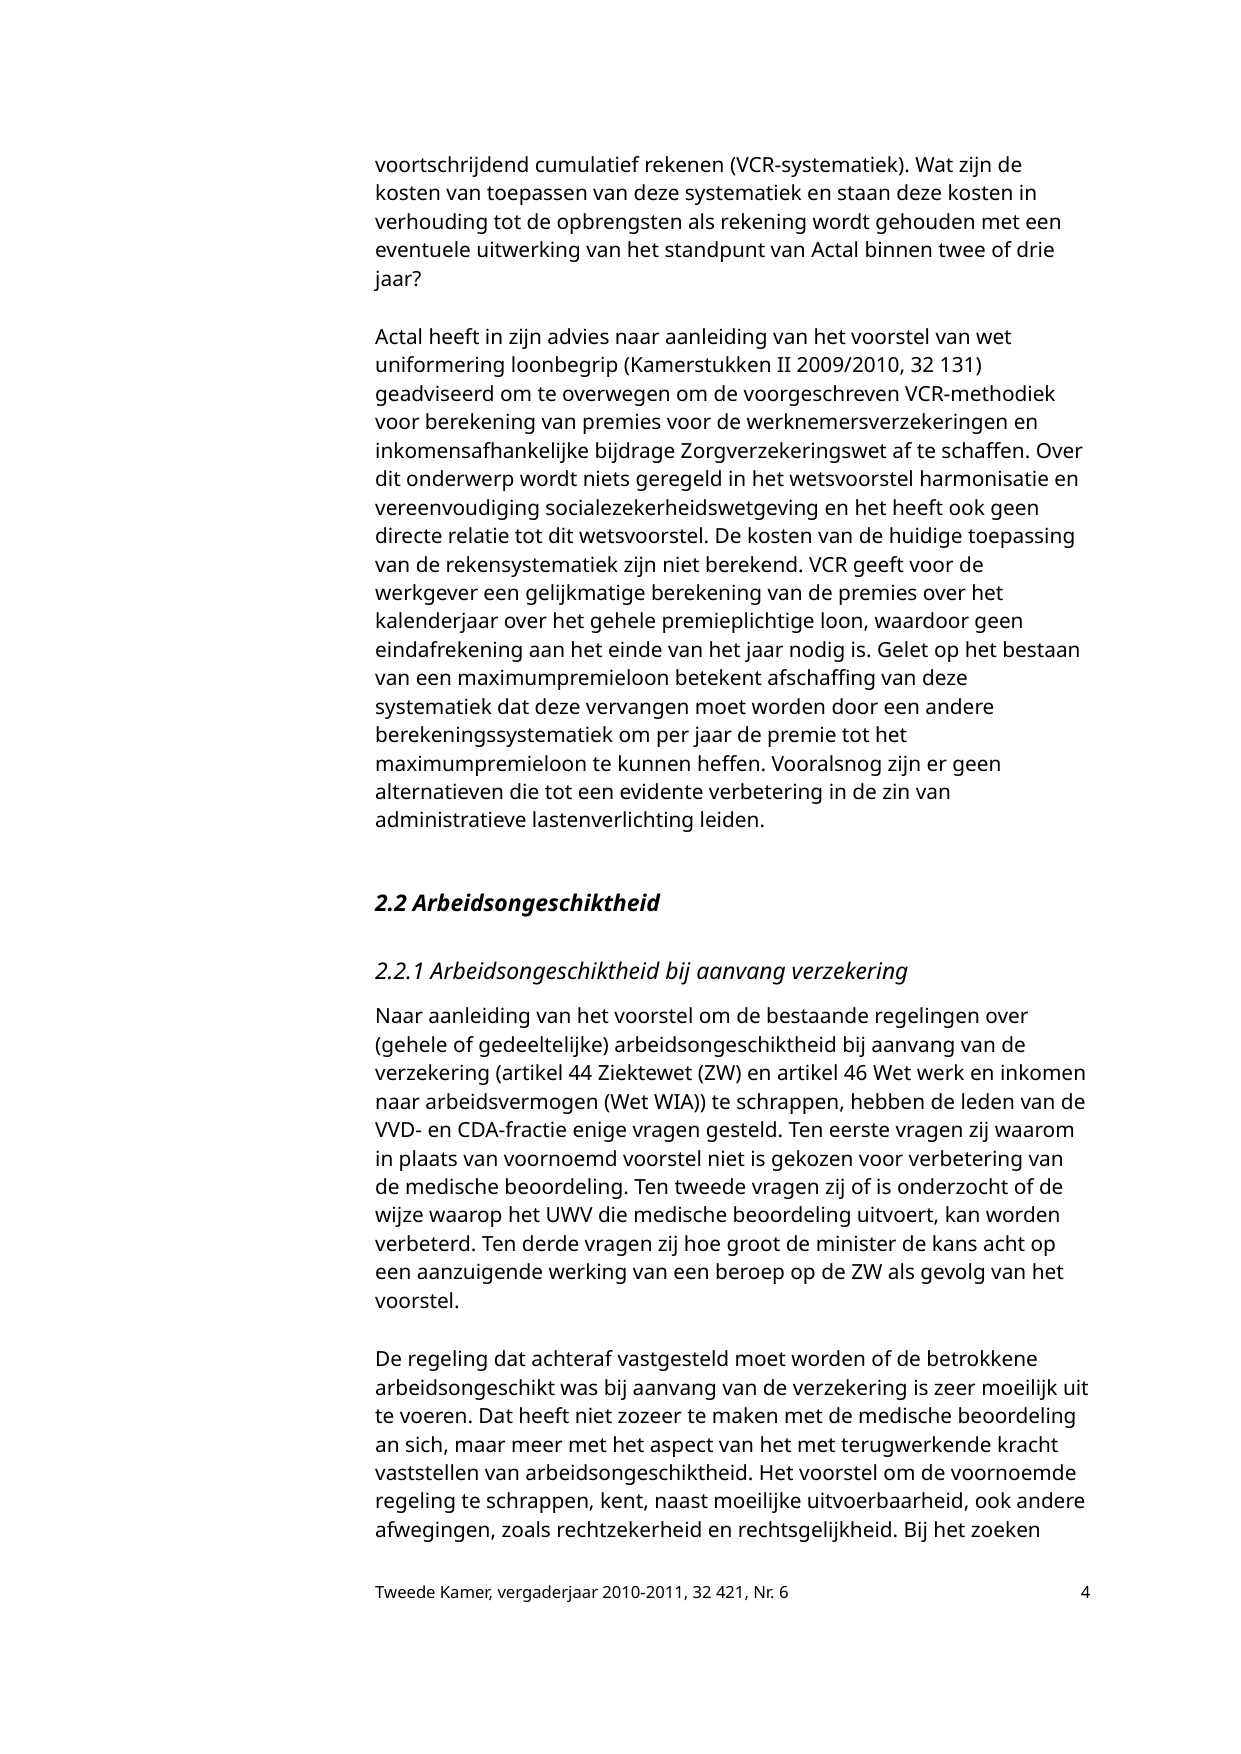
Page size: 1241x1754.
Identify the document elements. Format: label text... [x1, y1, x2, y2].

text De regeling dat achteraf vastgesteld moet worden of de betrokkene arbeidsongeschikt was bij aanvang van de verzekering is zeer moeilijk uit te voeren. Dat heeft niet zozeer te maken met de medische beoordeling an sich, maar meer met het aspect van het met terugwerkende kracht vaststellen van arbeidsongeschiktheid. Het voorstel om de voornoemde regeling te schrappen, kent, naast moeilijke uitvoerbaarheid, ook andere afwegingen, zoals rechtzekerheid en rechtsgelijkheid. Bij het zoeken [375, 1344, 1090, 1543]
text Actal heeft in zijn advies naar aanleiding van het voorstel van wet uniformering loonbegrip (Kamerstukken II 2009/2010, 32 131) geadviseerd om te overwegen om de voorgeschreven VCR-methodiek voor berekening van premies voor de werknemersverzekeringen en inkomensafhankelijke bijdrage Zorgverzekeringswet af te schaffen. Over dit onderwerp wordt niets geregeld in het wetsvoorstel harmonisatie en vereenvoudiging socialezekerheidswetgeving en het heeft ook geen directe relatie tot dit wetsvoorstel. De kosten van de huidige toepassing van de rekensystematiek zijn niet berekend. VCR geeft voor de werkgever een gelijkmatige berekening van de premies over het kalenderjaar over het gehele premieplichtige loon, waardoor geen eindafrekening aan het einde van het jaar nodig is. Gelet op het bestaan van een maximumpremieloon betekent afschaffing van deze systematiek dat deze vervangen moet worden door een andere berekeningssystematiek om per jaar de premie tot het maximumpremieloon te kunnen heffen. Vooralsnog zijn er geen alternatieven die tot een evidente verbetering in de zin van administratieve lastenverlichting leiden. [375, 322, 1090, 834]
text Naar aanleiding van het voorstel om de bestaande regelingen over (gehele of gedeeltelijke) arbeidsongeschiktheid bij aanvang van de verzekering (artikel 44 Ziektewet (ZW) en artikel 46 Wet werk en inkomen naar arbeidsvermogen (Wet WIA)) te schrappen, hebben de leden van de VVD- en CDA-fractie enige vragen gesteld. Ten eerste vragen zij waarom in plaats van voornoemd voorstel niet is gekozen voor verbetering van de medische beoordeling. Ten tweede vragen zij of is onderzocht of de wijze waarop het UWV die medische beoordeling uitvoert, kan worden verbeterd. Ten derde vragen zij hoe groot de minister de kans acht op een aanzuigende werking van een beroep op de ZW als gevolg van het voorstel. [375, 1002, 1090, 1314]
text voortschrijdend cumulatief rekenen (VCR-systematiek). Wat zijn de kosten van toepassen van deze systematiek en staan deze kosten in verhouding tot de opbrengsten als rekening wordt gehouden met een eventuele uitwerking van het standpunt van Actal binnen twee of drie jaar? [375, 150, 1090, 292]
subtitle 2.2.1 Arbeidsongeschiktheid bij aanvang verzekering [375, 955, 1090, 987]
subtitle 2.2 Arbeidsongeschiktheid [375, 887, 1090, 918]
